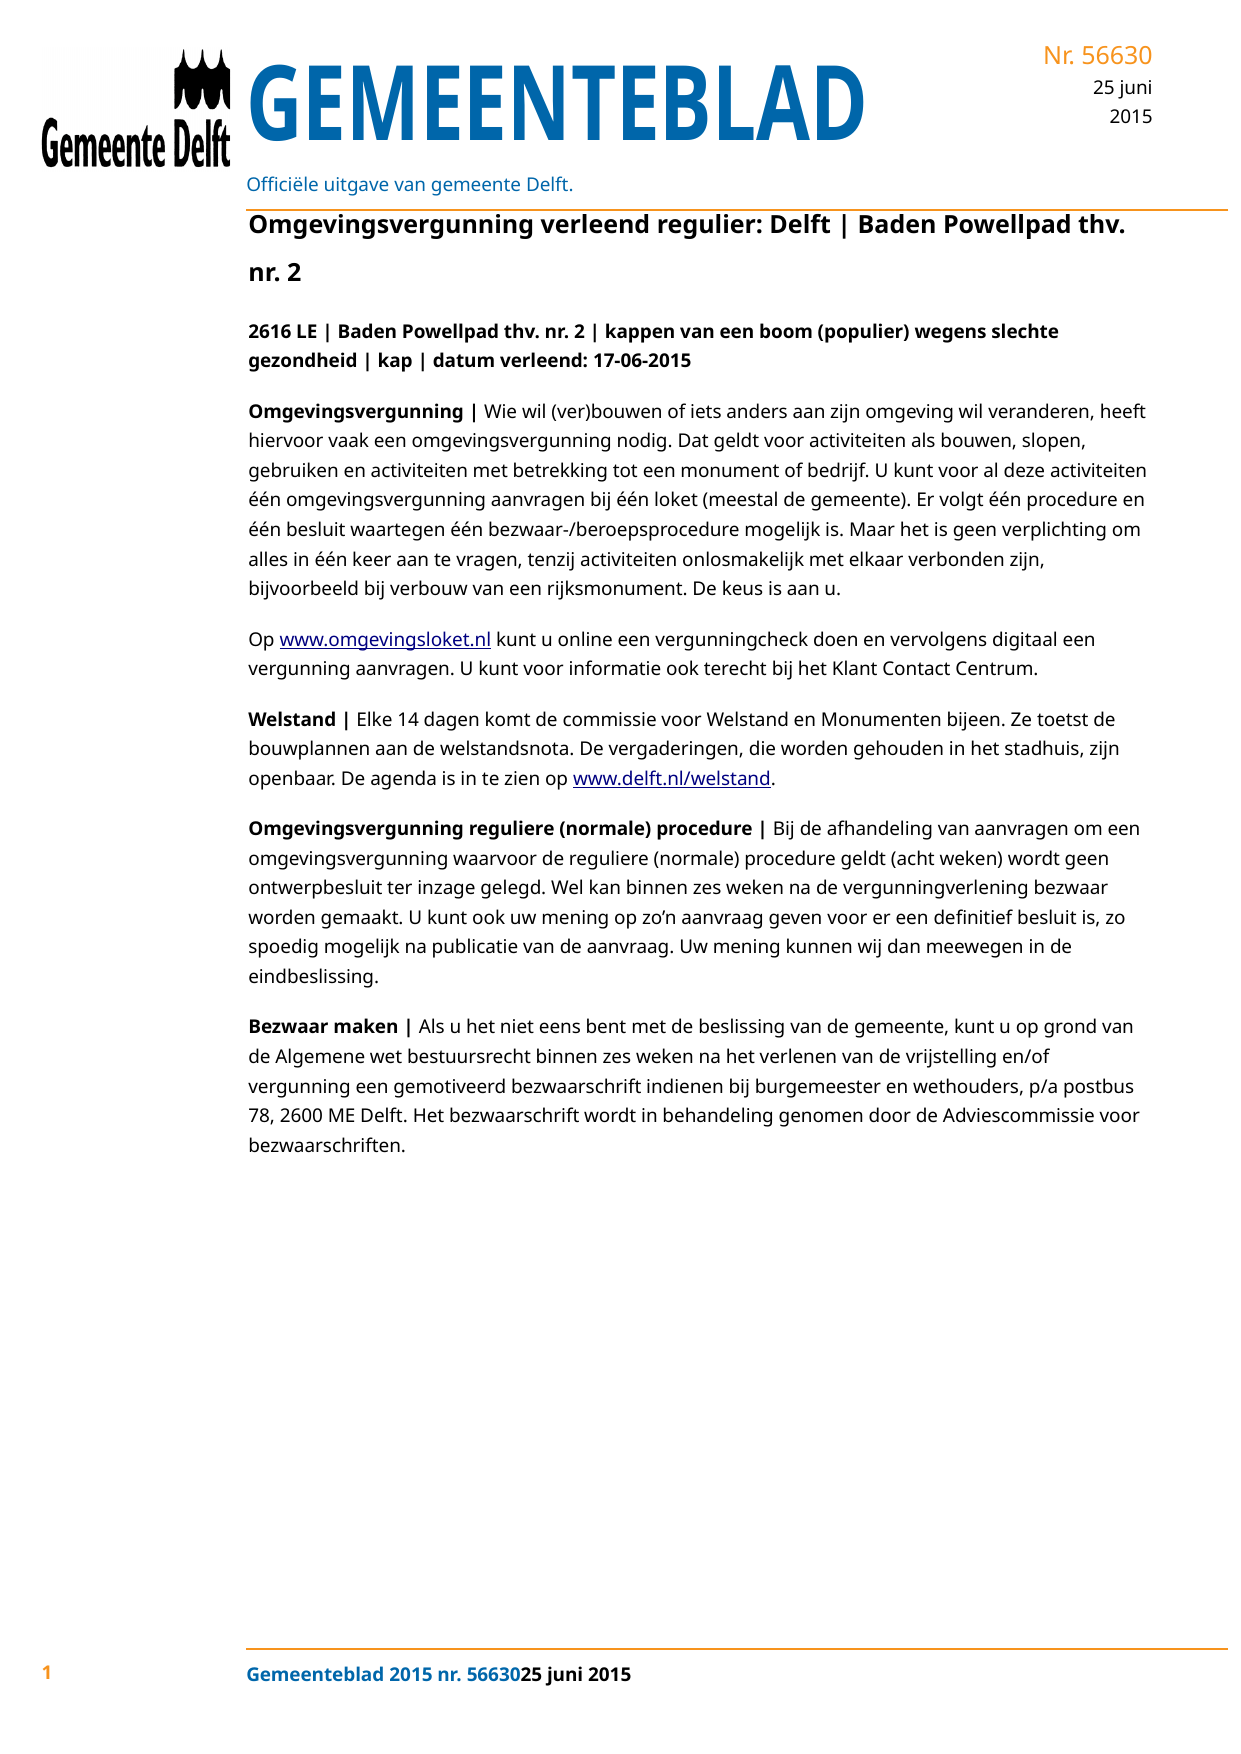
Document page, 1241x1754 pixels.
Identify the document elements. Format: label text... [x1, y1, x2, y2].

text Omgevingsvergunning verleend regulier: Delft | Baden Powellpad thv. nr. 2 [248, 211, 1152, 288]
text Bezwaar maken | Als u het niet eens bent met de beslissing van de gemeente, kunt u op grond van de Algemene wet bestuursrecht binnen zes weken na het verlenen van de vrijstelling en/of vergunning een gemotiveerd bezwaarschrift indienen bij burgemeester en wethouders, p/a postbus 78, 2600 ME Delft. Het bezwaarschrift wordt in behandeling genomen door de Adviescommissie voor bezwaarschriften. [248, 1014, 1152, 1158]
text Omgevingsvergunning | Wie wil (ver)bouwen of iets anders aan zijn omgeving wil veranderen, heeft hiervoor vaak een omgevingsvergunning nodig. Dat geldt voor activiteiten als bouwen, slopen, gebruiken en activiteiten met betrekking tot een monument of bedrijf. U kunt voor al deze activiteiten één omgevingsvergunning aanvragen bij één loket (meestal de gemeente). Er volgt één procedure en één besluit waartegen één bezwaar-/beroepsprocedure mogelijk is. Maar het is geen verplichting om alles in één keer aan te vragen, tenzij activiteiten onlosmakelijk met elkaar verbonden zijn, bijvoorbeeld bij verbouw van een rijksmonument. De keus is aan u. [248, 398, 1152, 601]
text Welstand | Elke 14 dagen komt de commissie voor Welstand en Monumenten bijeen. Ze toetst de bouwplannen aan de welstandsnota. De vergaderingen, die worden gehouden in het stadhuis, zijn openbaar. De agenda is in te zien op www.delft.nl/welstand. [248, 706, 1152, 791]
picture [41, 47, 231, 172]
text 2616 LE | Baden Powellpad thv. nr. 2 | kappen van een boom (populier) wegens slechte gezondheid | kap | datum verleend: 17-06-2015 [248, 318, 1152, 373]
text Op www.omgevingsloket.nl kunt u online een vergunningcheck doen en vervolgens digitaal een vergunning aanvragen. U kunt voor informatie ook terecht bij het Klant Contact Centrum. [248, 626, 1152, 681]
text Omgevingsvergunning reguliere (normale) procedure | Bij de afhandeling van aanvragen om een omgevingsvergunning waarvoor de reguliere (normale) procedure geldt (acht weken) wordt geen ontwerpbesluit ter inzage gelegd. Wel kan binnen zes weken na de vergunningverlening bezwaar worden gemaakt. U kunt ook uw mening op zo’n aanvraag geven voor er een definitief besluit is, zo spoedig mogelijk na publicatie van de aanvraag. Uw mening kunnen wij dan meewegen in de eindbeslissing. [248, 815, 1152, 989]
